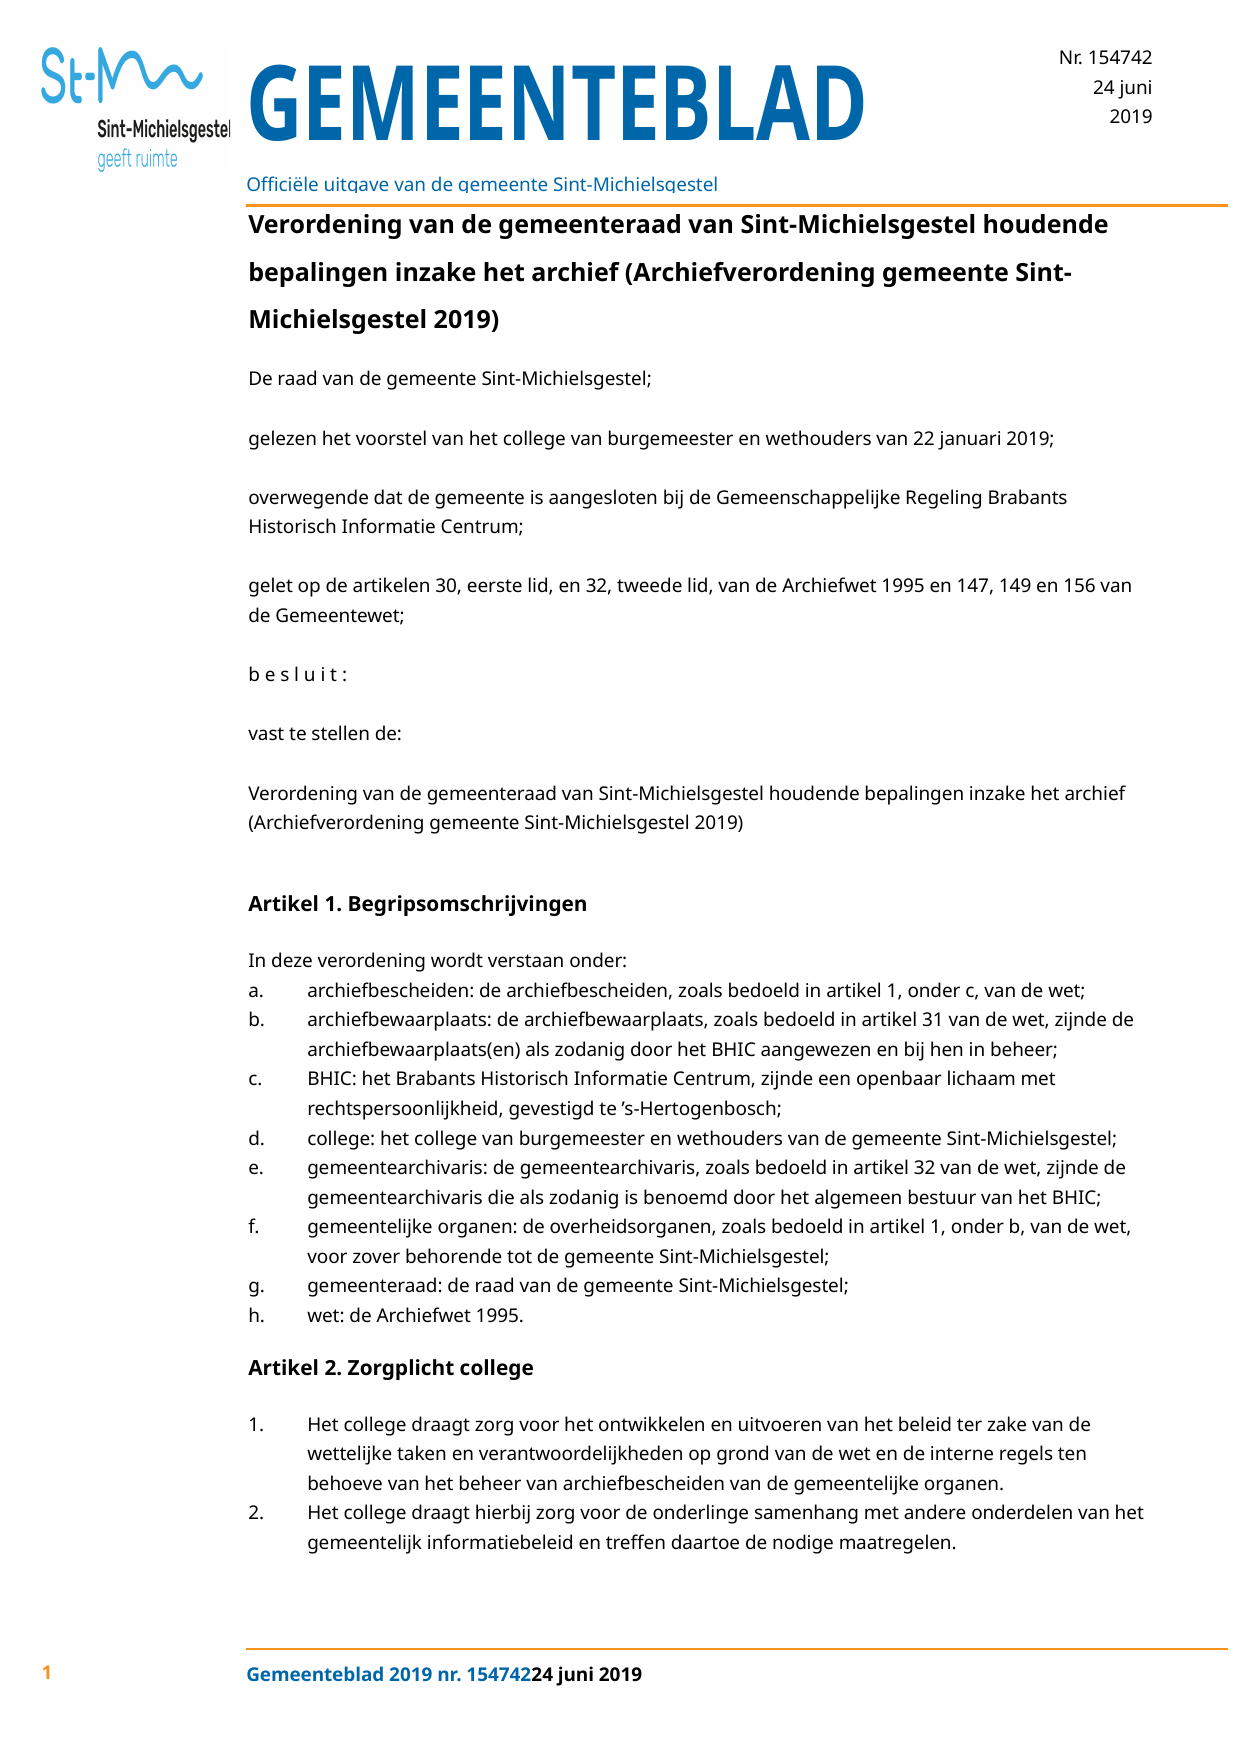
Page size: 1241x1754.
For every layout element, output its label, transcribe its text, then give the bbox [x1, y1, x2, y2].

list wet: de Archiefwet 1995. [248, 1302, 1152, 1328]
text Artikel 1. Begripsomschrijvingen [248, 889, 1152, 918]
text Verordening van de gemeenteraad van Sint-Michielsgestel houdende bepalingen inzake het archief (Archiefverordening gemeente Sint-Michielsgestel 2019) [248, 207, 1152, 336]
text gelezen het voorstel van het college van burgemeester en wethouders van 22 januari 2019; [248, 425, 1152, 450]
list BHIC: het Brabants Historisch Informatie Centrum, zijnde een openbaar lichaam met rechtspersoonlijkheid, gevestigd te ’s-Hertogenbosch; [248, 1066, 1152, 1121]
list Het college draagt zorg voor het ontwikkelen en uitvoeren van het beleid ter zake van de wettelijke taken en verantwoordelijkheden op grond van de wet en de interne regels ten behoeve van het beheer van archiefbescheiden van de gemeentelijke organen. [248, 1411, 1152, 1496]
list gemeenteraad: de raad van de gemeente Sint-Michielsgestel; [248, 1273, 1152, 1298]
list gemeentearchivaris: de gemeentearchivaris, zoals bedoeld in artikel 32 van de wet, zijnde de gemeentearchivaris die als zodanig is benoemd door het algemeen bestuur van het BHIC; [248, 1154, 1152, 1210]
text gelet op de artikelen 30, eerste lid, en 32, tweede lid, van de Archiefwet 1995 en 147, 149 en 156 van de Gemeentewet; [248, 573, 1152, 628]
list Het college draagt hierbij zorg voor de onderlinge samenhang met andere onderdelen van het gemeentelijk informatiebeleid en treffen daartoe de nodige maatregelen. [248, 1499, 1152, 1555]
list archiefbescheiden: de archiefbescheiden, zoals bedoeld in artikel 1, onder c, van de wet; [248, 977, 1152, 1003]
text De raad van de gemeente Sint-Michielsgestel; [248, 366, 1152, 391]
text Artikel 2. Zorgplicht college [248, 1353, 1152, 1381]
text vast te stellen de: [248, 721, 1152, 746]
text overwegende dat de gemeente is aangesloten bij de Gemeenschappelijke Regeling Brabants Historisch Informatie Centrum; [248, 484, 1152, 539]
list gemeentelijke organen: de overheidsorganen, zoals bedoeld in artikel 1, onder b, van de wet, voor zover behorende tot de gemeente Sint-Michielsgestel; [248, 1213, 1152, 1269]
text b e s l u i t : [248, 661, 1152, 687]
list college: het college van burgemeester en wethouders van de gemeente Sint-Michielsgestel; [248, 1125, 1152, 1151]
text Verordening van de gemeenteraad van Sint-Michielsgestel houdende bepalingen inzake het archief (Archiefverordening gemeente Sint-Michielsgestel 2019) [248, 780, 1152, 835]
list archiefbewaarplaats: de archiefbewaarplaats, zoals bedoeld in artikel 31 van de wet, zijnde de archiefbewaarplaats(en) als zodanig door het BHIC aangewezen en bij hen in beheer; [248, 1006, 1152, 1062]
picture [41, 47, 231, 172]
text In deze verordening wordt verstaan onder: [248, 947, 1152, 973]
